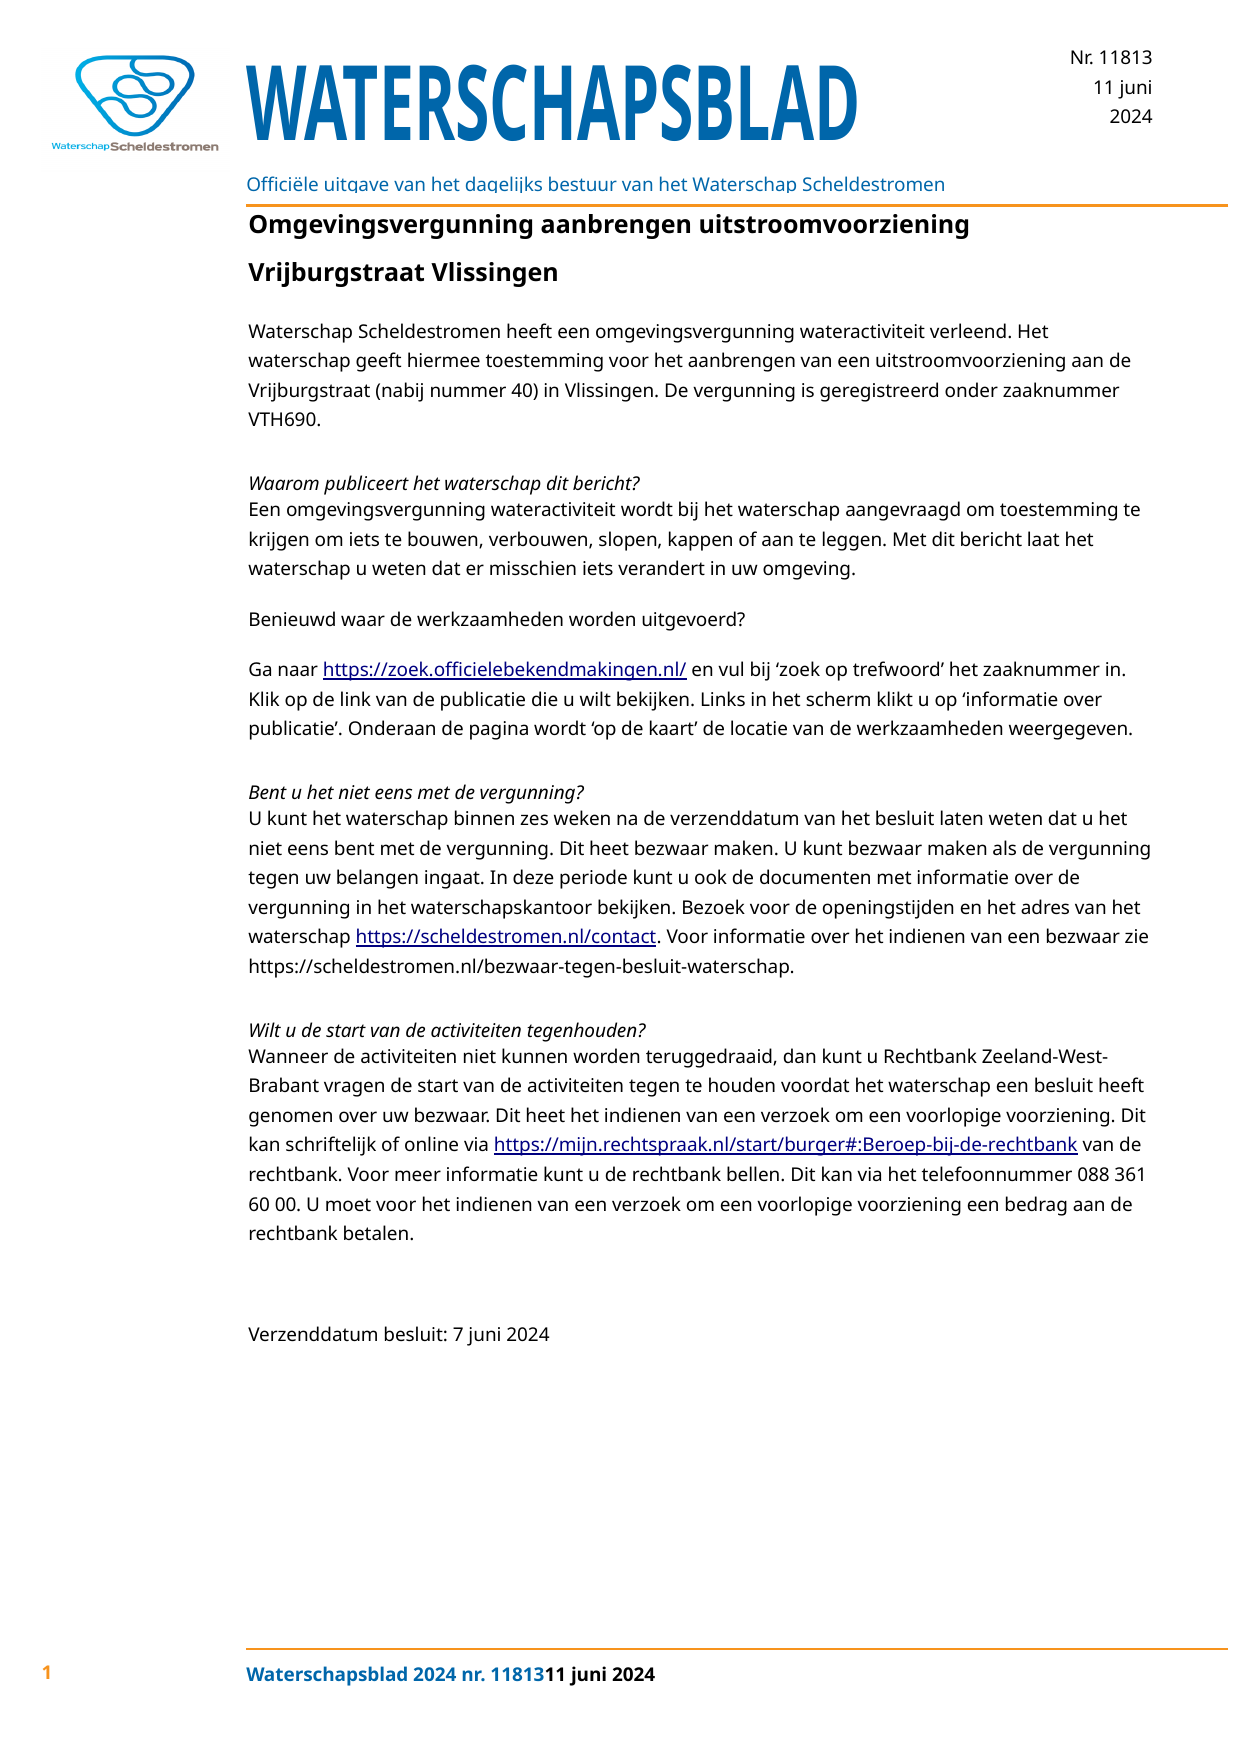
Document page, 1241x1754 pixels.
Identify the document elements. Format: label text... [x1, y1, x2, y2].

text Ga naar https://zoek.officielebekendmakingen.nl/ en vul bij ‘zoek op trefwoord’ het zaaknummer in. Klik op de link van de publicatie die u wilt bekijken. Links in het scherm klikt u op ‘informatie over publicatie’. Onderaan de pagina wordt ‘op de kaart’ de locatie van de werkzaamheden weergegeven. [248, 656, 1152, 741]
text Benieuwd waar de werkzaamheden worden uitgevoerd? [248, 606, 1152, 632]
text Waterschap Scheldestromen heeft een omgevingsvergunning wateractiviteit verleend. Het waterschap geeft hiermee toestemming voor het aanbrengen van een uitstroomvoorziening aan de Vrijburgstraat (nabij nummer 40) in Vlissingen. De vergunning is geregistreerd onder zaaknummer VTH690. [248, 318, 1152, 432]
text Omgevingsvergunning aanbrengen uitstroomvoorziening Vrijburgstraat Vlissingen [248, 207, 1152, 288]
text Bent u het niet eens met de vergunning? [248, 779, 1152, 805]
text Verzenddatum besluit: 7 juni 2024 [248, 1321, 1152, 1347]
text Wilt u de start van de activiteiten tegenhouden? [248, 1017, 1152, 1043]
text Wanneer de activiteiten niet kunnen worden teruggedraaid, dan kunt u Rechtbank Zeeland-West-Brabant vragen de start van de activiteiten tegen te houden voordat het waterschap een besluit heeft genomen over uw bezwaar. Dit heet het indienen van een verzoek om een voorlopige voorziening. Dit kan schriftelijk of online via https://mijn.rechtspraak.nl/start/burger#:Beroep-bij-de-rechtbank van de rechtbank. Voor meer informatie kunt u de rechtbank bellen. Dit kan via het telefoonnummer 088 361 60 00. U moet voor het indienen van een verzoek om een voorlopige voorziening een bedrag aan de rechtbank betalen. [248, 1043, 1152, 1246]
text Een omgevingsvergunning wateractiviteit wordt bij het waterschap aangevraagd om toestemming te krijgen om iets te bouwen, verbouwen, slopen, kappen of aan te leggen. Met dit bericht laat het waterschap u weten dat er misschien iets verandert in uw omgeving. [248, 496, 1152, 581]
picture [41, 47, 231, 172]
text Waarom publiceert het waterschap dit bericht? [248, 471, 1152, 496]
text U kunt het waterschap binnen zes weken na de verzenddatum van het besluit laten weten dat u het niet eens bent met de vergunning. Dit heet bezwaar maken. U kunt bezwaar maken als de vergunning tegen uw belangen ingaat. In deze periode kunt u ook de documenten met informatie over de vergunning in het waterschapskantoor bekijken. Bezoek voor de openingstijden en het adres van het waterschap https://scheldestromen.nl/contact. Voor informatie over het indienen van een bezwaar zie https://scheldestromen.nl/bezwaar-tegen-besluit-waterschap. [248, 805, 1152, 979]
